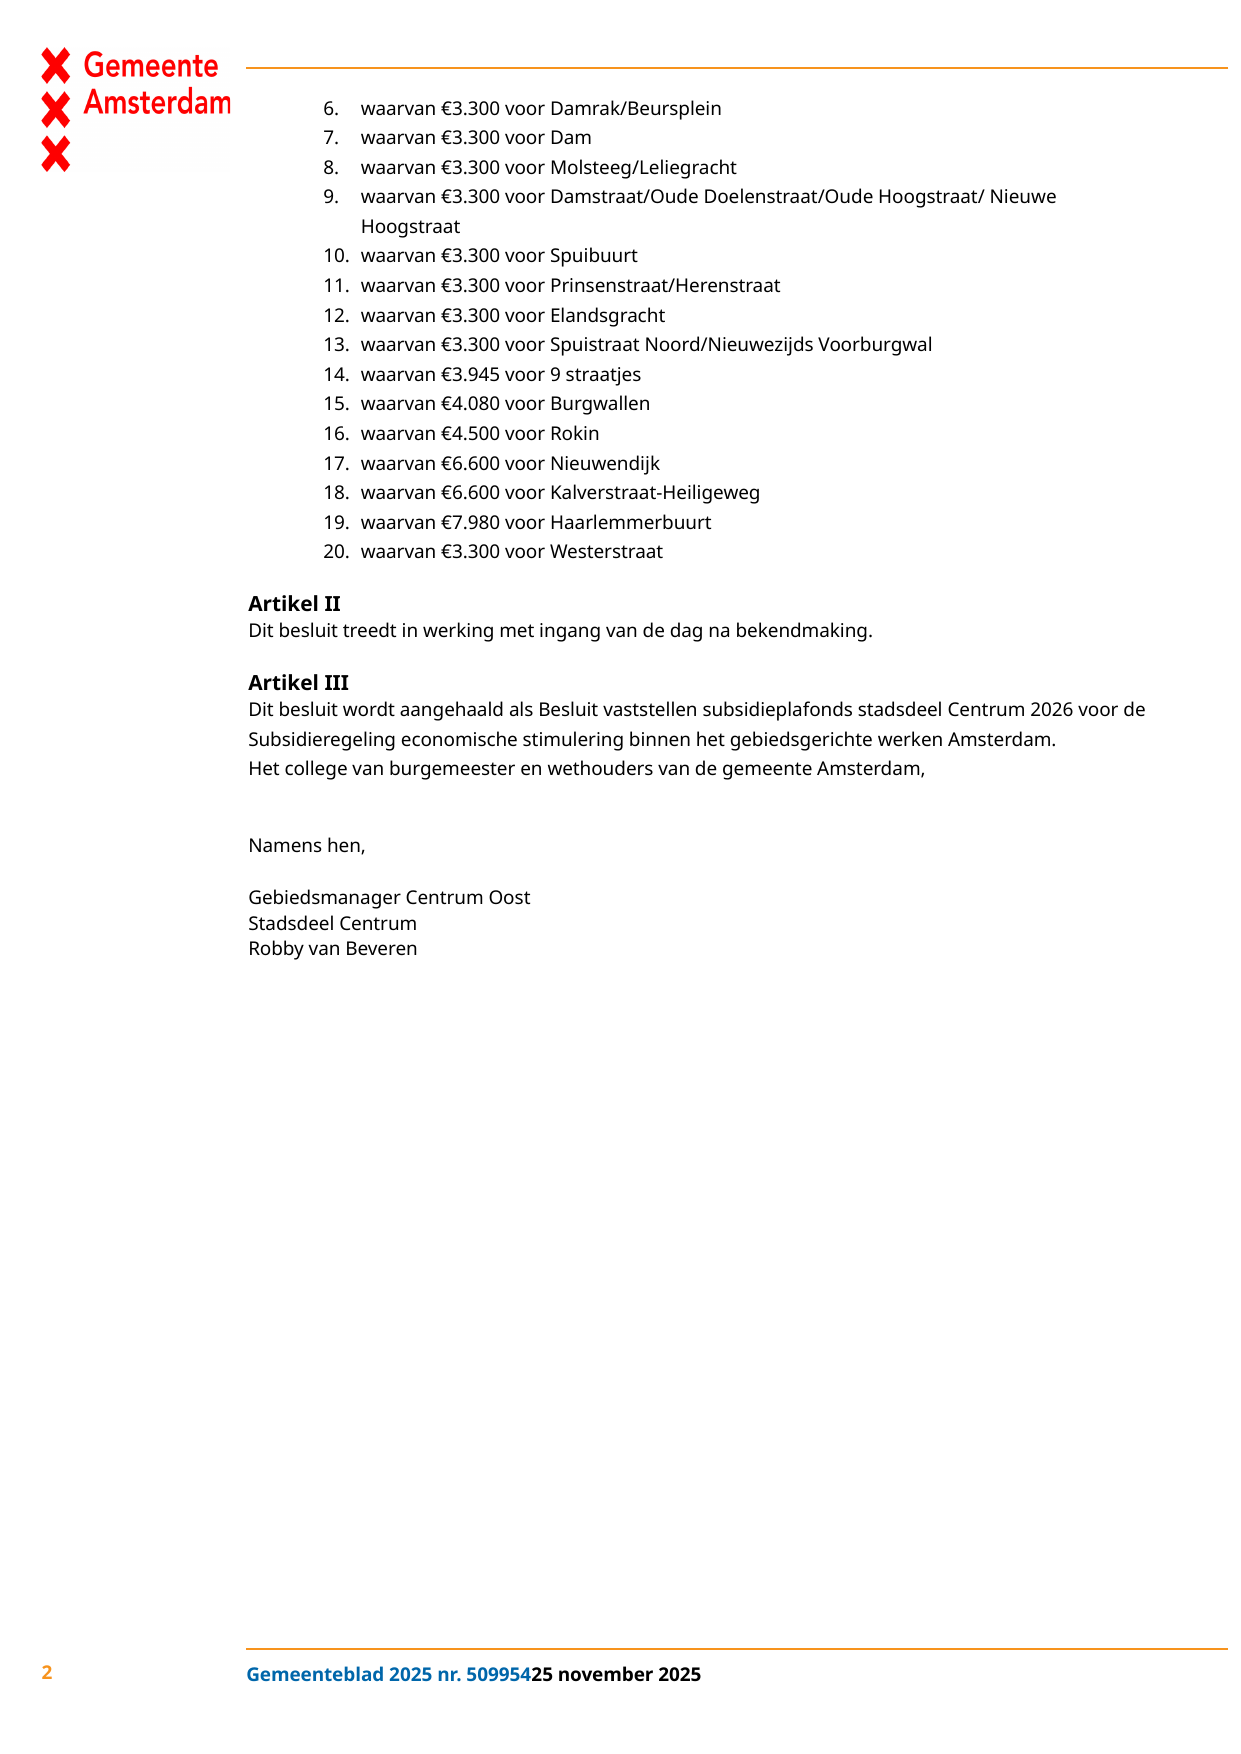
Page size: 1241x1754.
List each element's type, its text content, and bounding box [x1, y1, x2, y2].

list waarvan €3.300 voor Dam [323, 124, 1152, 150]
text Namens hen, [248, 833, 1152, 858]
list waarvan €4.500 voor Rokin [323, 420, 1152, 446]
list waarvan €3.300 voor Damstraat/Oude Doelenstraat/Oude Hoogstraat/ Nieuwe Hoogstraat [323, 183, 1152, 239]
list waarvan €3.300 voor Westerstraat [323, 538, 1152, 564]
text Robby van Beveren [248, 936, 1152, 961]
list waarvan €3.300 voor Prinsenstraat/Herenstraat [323, 272, 1152, 298]
list waarvan €7.980 voor Haarlemmerbuurt [323, 509, 1152, 535]
list waarvan €6.600 voor Nieuwendijk [323, 450, 1152, 476]
list waarvan €3.945 voor 9 straatjes [323, 361, 1152, 387]
text Het college van burgemeester en wethouders van de gemeente Amsterdam, [248, 755, 1152, 781]
list waarvan €3.300 voor Spuistraat Noord/Nieuwezijds Voorburgwal [323, 331, 1152, 357]
text Artikel II [248, 589, 1152, 617]
text Stadsdeel Centrum [248, 910, 1152, 936]
text Dit besluit treedt in werking met ingang van de dag na bekendmaking. [248, 617, 1152, 643]
list waarvan €3.300 voor Damrak/Beursplein [323, 95, 1152, 121]
text Artikel III [248, 668, 1152, 696]
list waarvan €3.300 voor Molsteeg/Leliegracht [323, 154, 1152, 180]
list waarvan €4.080 voor Burgwallen [323, 391, 1152, 416]
text Gebiedsmanager Centrum Oost [248, 884, 1152, 910]
list waarvan €3.300 voor Elandsgracht [323, 302, 1152, 328]
picture [41, 47, 231, 172]
text Dit besluit wordt aangehaald als Besluit vaststellen subsidieplafonds stadsdeel Centrum 2026 voor de Subsidieregeling economische stimulering binnen het gebiedsgerichte werken Amsterdam. [248, 696, 1152, 752]
list waarvan €3.300 voor Spuibuurt [323, 243, 1152, 268]
list waarvan €6.600 voor Kalverstraat-Heiligeweg [323, 479, 1152, 505]
